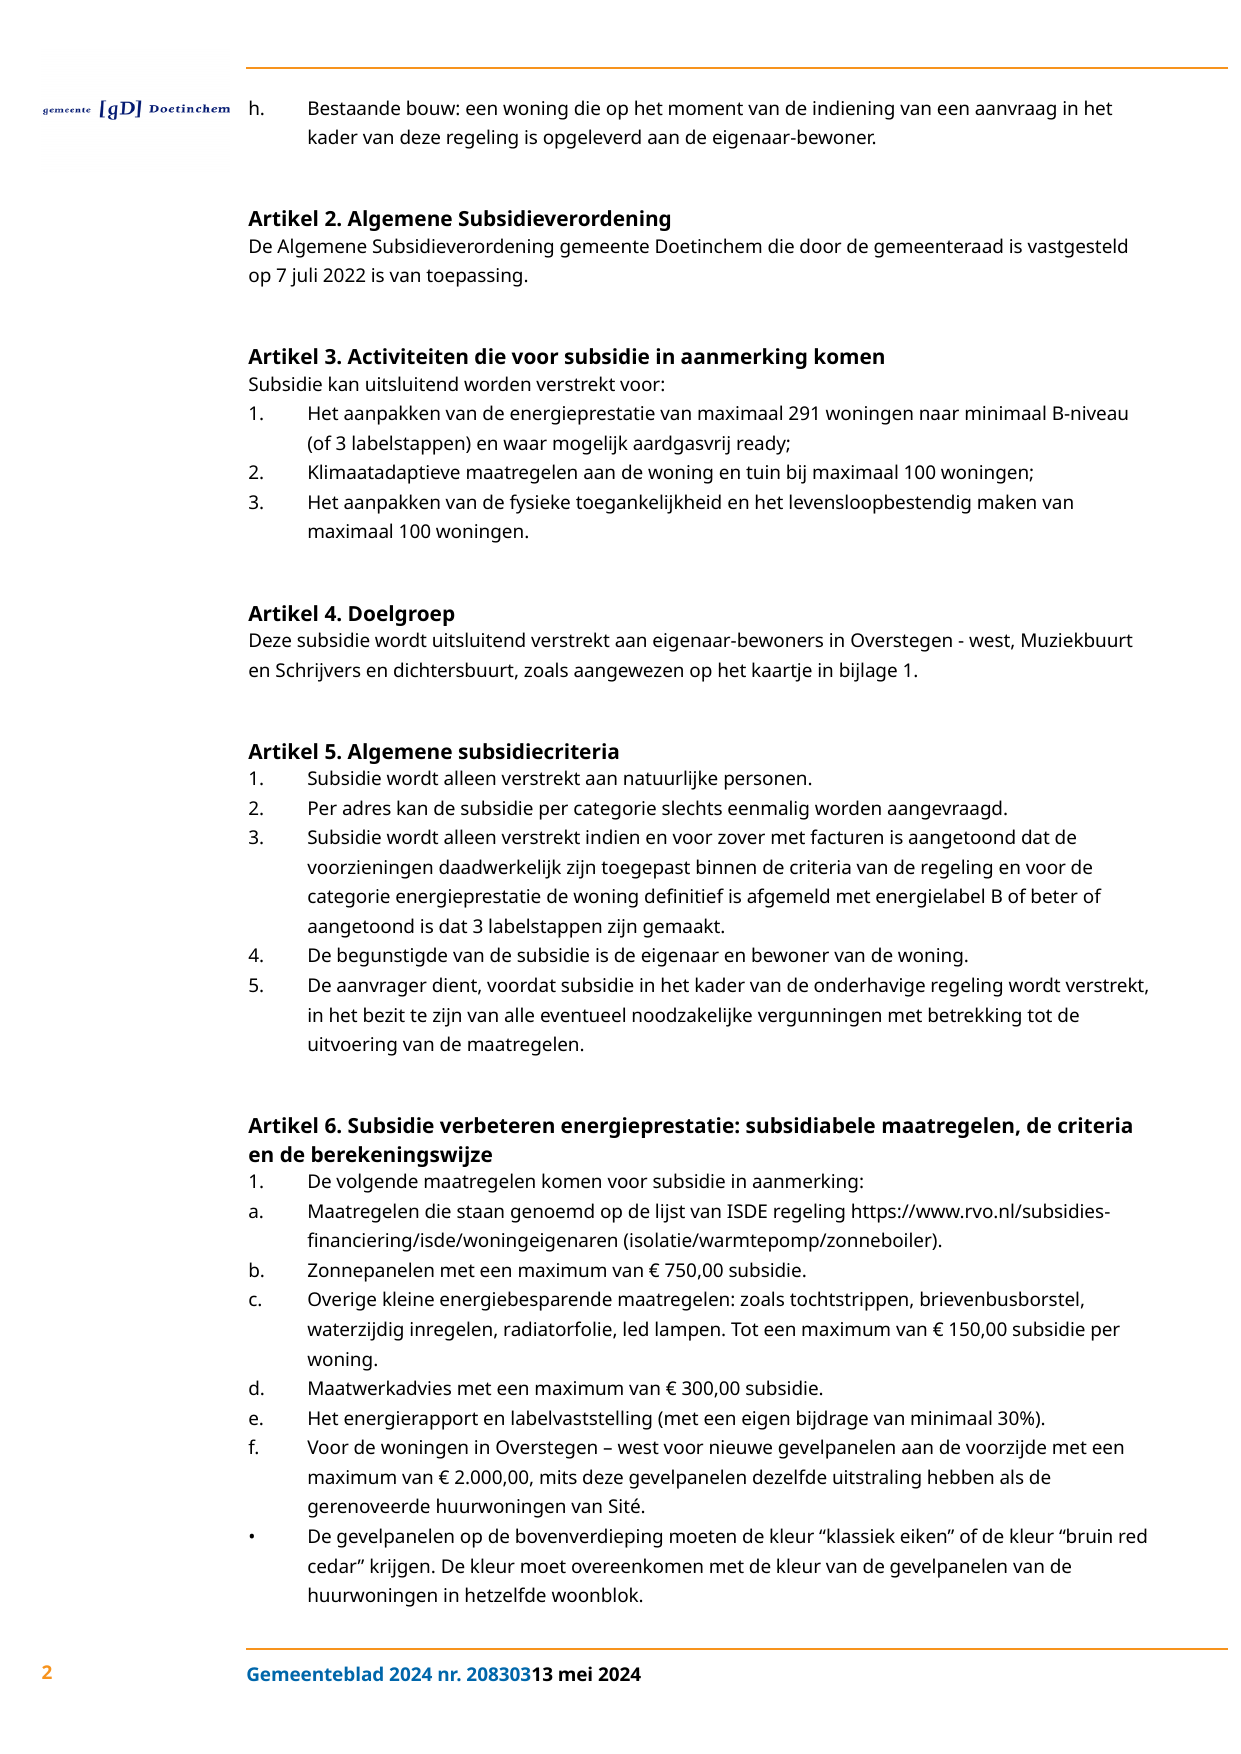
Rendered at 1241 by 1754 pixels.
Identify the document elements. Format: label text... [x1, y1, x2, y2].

list Het aanpakken van de energieprestatie van maximaal 291 woningen naar minimaal B-niveau (of 3 labelstappen) en waar mogelijk aardgasvrij ready; [248, 400, 1152, 456]
text Artikel 4. Doelgroep [248, 599, 1152, 627]
text Artikel 3. Activiteiten die voor subsidie in aanmerking komen [248, 342, 1152, 371]
list Zonnepanelen met een maximum van € 750,00 subsidie. [248, 1257, 1152, 1283]
list De gevelpanelen op de bovenverdieping moeten de kleur “klassiek eiken” of de kleur “bruin red cedar” krijgen. De kleur moet overeenkomen met de kleur van de gevelpanelen van de huurwoningen in hetzelfde woonblok. [248, 1523, 1152, 1608]
list Het aanpakken van de fysieke toegankelijkheid en het levensloopbestendig maken van maximaal 100 woningen. [248, 489, 1152, 544]
text Deze subsidie wordt uitsluitend verstrekt aan eigenaar-bewoners in Overstegen - west, Muziekbuurt en Schrijvers en dichtersbuurt, zoals aangewezen op het kaartje in bijlage 1. [248, 627, 1152, 682]
list Per adres kan de subsidie per categorie slechts eenmalig worden aangevraagd. [248, 795, 1152, 821]
list Klimaatadaptieve maatregelen aan de woning en tuin bij maximaal 100 woningen; [248, 459, 1152, 485]
list Subsidie wordt alleen verstrekt indien en voor zover met facturen is aangetoond dat de voorzieningen daadwerkelijk zijn toegepast binnen de criteria van de regeling en voor de categorie energieprestatie de woning definitief is afgemeld met energielabel B of beter of aangetoond is dat 3 labelstappen zijn gemaakt. [248, 824, 1152, 939]
list Overige kleine energiebesparende maatregelen: zoals tochtstrippen, brievenbusborstel, waterzijdig inregelen, radiatorfolie, led lampen. Tot een maximum van € 150,00 subsidie per woning. [248, 1287, 1152, 1372]
list Maatwerkadvies met een maximum van € 300,00 subsidie. [248, 1375, 1152, 1401]
list De volgende maatregelen komen voor subsidie in aanmerking: [248, 1168, 1152, 1194]
list Maatregelen die staan genoemd op de lijst van ISDE regeling https://www.rvo.nl/subsidies-financiering/isde/woningeigenaren (isolatie/warmtepomp/zonneboiler). [248, 1198, 1152, 1253]
text Artikel 2. Algemene Subsidieverordening [248, 204, 1152, 233]
list De begunstigde van de subsidie is de eigenaar en bewoner van de woning. [248, 943, 1152, 968]
list Subsidie wordt alleen verstrekt aan natuurlijke personen. [248, 765, 1152, 791]
list Voor de woningen in Overstegen – west voor nieuwe gevelpanelen aan de voorzijde met een maximum van € 2.000,00, mits deze gevelpanelen dezelfde uitstraling hebben als de gerenoveerde huurwoningen van Sité. [248, 1434, 1152, 1519]
list Het energierapport en labelvaststelling (met een eigen bijdrage van minimaal 30%). [248, 1405, 1152, 1431]
text Artikel 5. Algemene subsidiecriteria [248, 737, 1152, 765]
picture [41, 47, 231, 172]
text Artikel 6. Subsidie verbeteren energieprestatie: subsidiabele maatregelen, de criteria en de berekeningswijze [248, 1111, 1152, 1168]
text Subsidie kan uitsluitend worden verstrekt voor: [248, 371, 1152, 397]
list Bestaande bouw: een woning die op het moment van de indiening van een aanvraag in het kader van deze regeling is opgeleverd aan de eigenaar-bewoner. [248, 95, 1152, 150]
text De Algemene Subsidieverordening gemeente Doetinchem die door de gemeenteraad is vastgesteld op 7 juli 2022 is van toepassing. [248, 233, 1152, 288]
list De aanvrager dient, voordat subsidie in het kader van de onderhavige regeling wordt verstrekt, in het bezit te zijn van alle eventueel noodzakelijke vergunningen met betrekking tot de uitvoering van de maatregelen. [248, 972, 1152, 1057]
